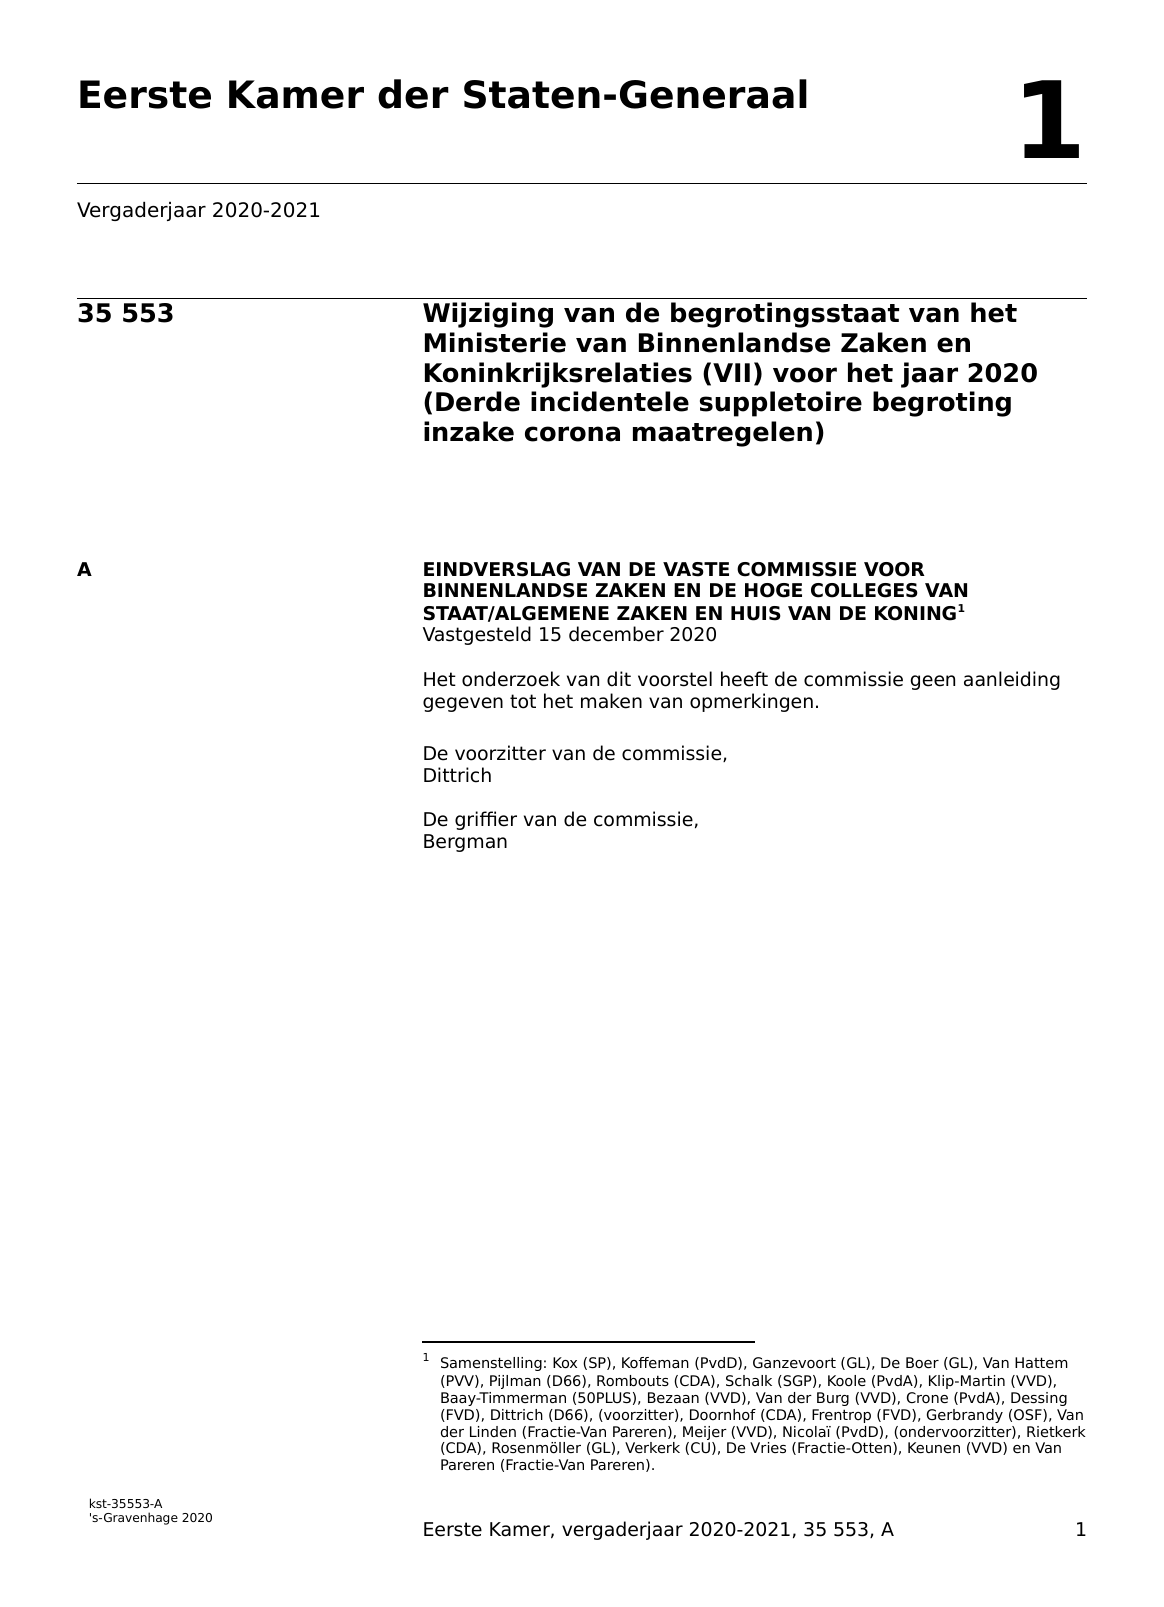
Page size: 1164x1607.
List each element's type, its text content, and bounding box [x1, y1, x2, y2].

table_header Eerste Kamer der Staten-Generaal [77, 59, 886, 183]
table_cell Vergaderjaar 2020-2021 [77, 184, 1087, 298]
text Samenstelling: Kox (SP), Koffeman (PvdD), Ganzevoort (GL), De Boer (GL), Van Hattem (PVV), Pijlman (D66), Rombouts (CDA), Schalk (SGP), Koole (PvdA), Klip-Martin (VVD), Baay-Timmerman (50PLUS), Bezaan (VVD), Van der Burg (VVD), Crone (PvdA), Dessing (FVD), Dittrich (D66), (voorzitter), Doornhof (CDA), Frentrop (FVD), Gerbrandy (OSF), Van der Linden (Fractie-Van Pareren), Meijer (VVD), Nicolaï (PvdD), (ondervoorzitter), Rietkerk (CDA), Rosenmöller (GL), Verkerk (CU), De Vries (Fractie-Otten), Keunen (VVD) en Van Pareren (Fractie-Van Pareren). [422, 1351, 1087, 1474]
table_header 1 [886, 59, 1087, 183]
text Het onderzoek van dit voorstel heeft de commissie geen aanleiding gegeven tot het maken van opmerkingen. [422, 668, 1087, 712]
subtitle A EINDVERSLAG VAN DE VASTE COMMISSIE VOOR BINNENLANDSE ZAKEN EN DE HOGE COLLEGES VAN STAAT/ALGEMENE ZAKEN EN HUIS VAN DE KONING [77, 558, 1087, 624]
text Vastgesteld 15 december 2020 [422, 624, 1087, 646]
text De voorzitter van de commissie, Dittrich [422, 742, 1087, 786]
text 's-Gravenhage 2020 [88, 1511, 323, 1525]
text De griffier van de commissie, Bergman [422, 809, 1087, 853]
subtitle 35 553 Wijziging van de begrotingsstaat van het Ministerie van Binnenlandse Zaken en Koninkrijksrelaties (VII) voor het jaar 2020 (Derde incidentele suppletoire begroting inzake corona maatregelen) [77, 299, 1087, 447]
text kst-35553-A [88, 1497, 323, 1511]
